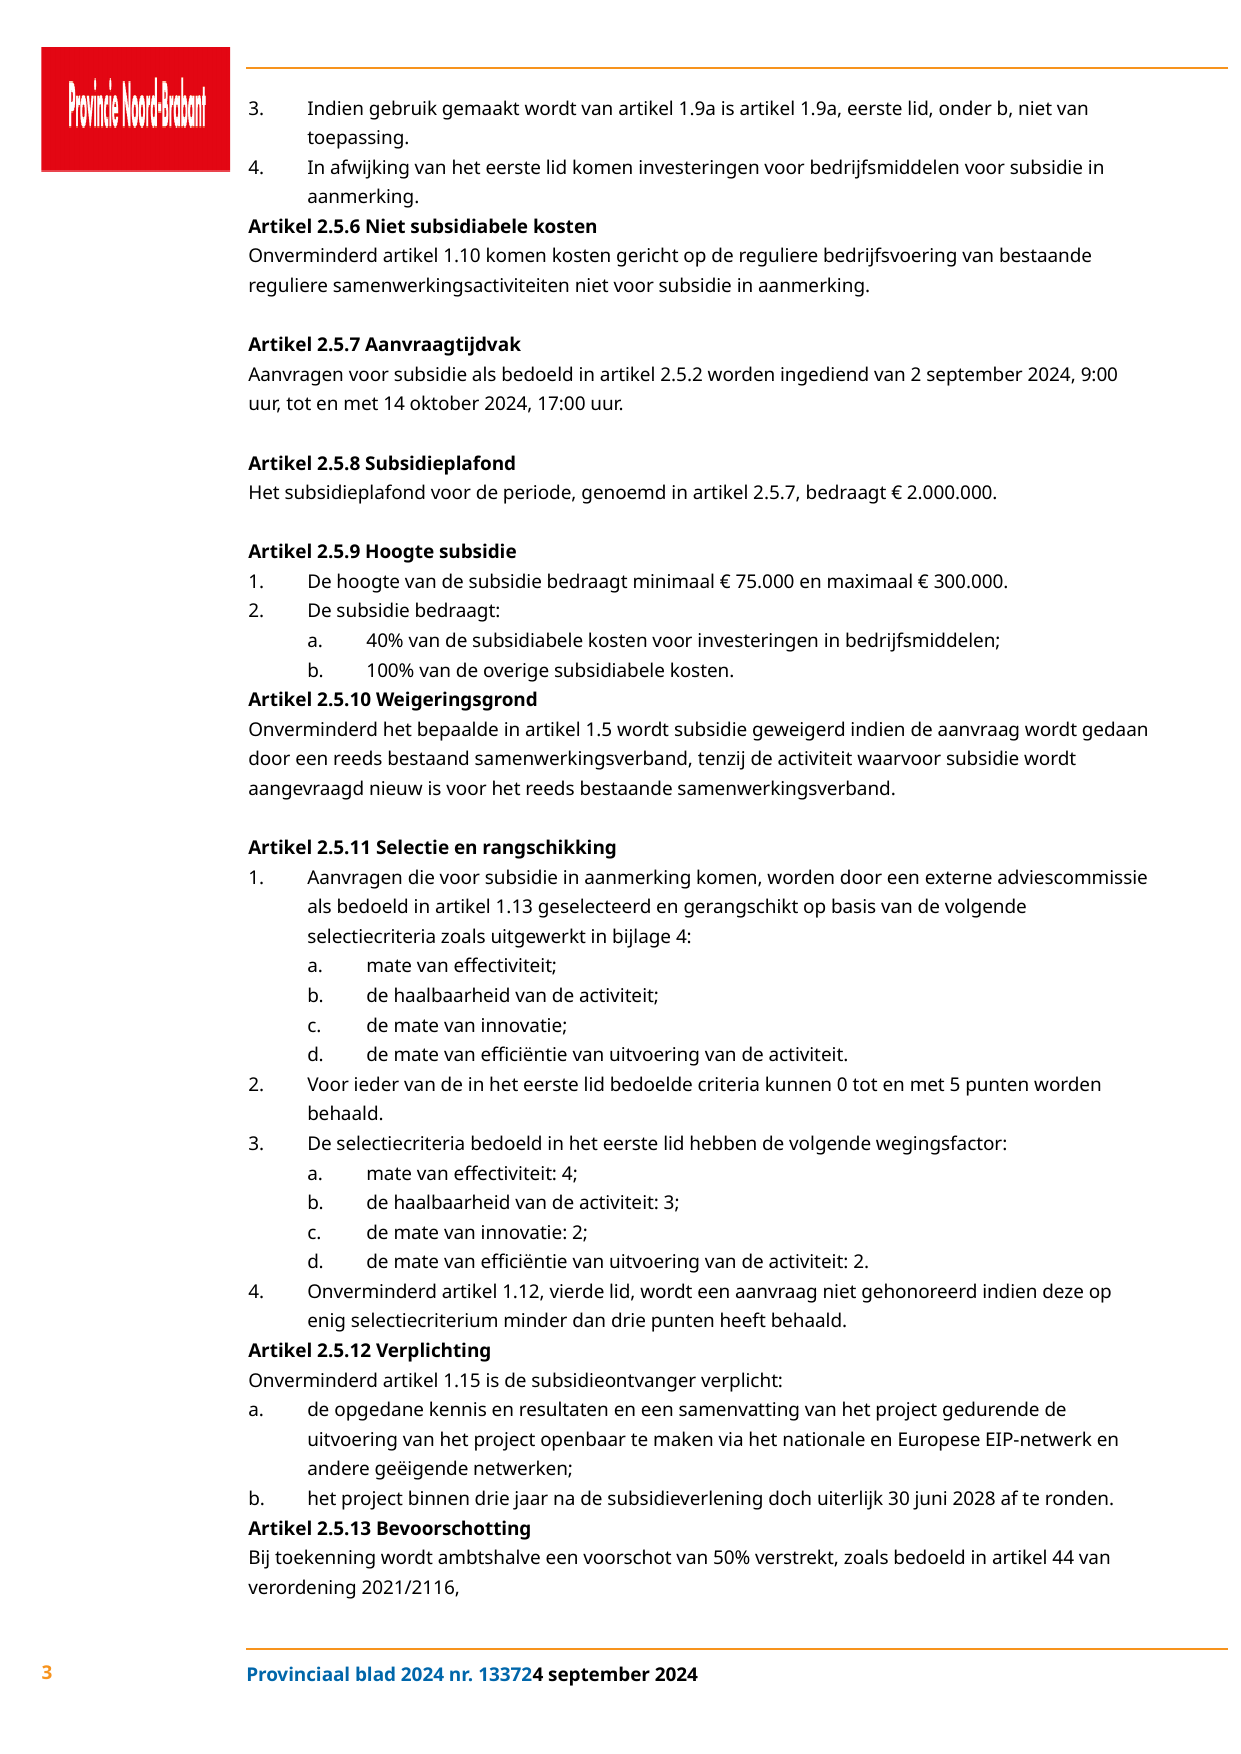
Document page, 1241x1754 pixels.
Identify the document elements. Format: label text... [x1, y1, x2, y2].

text Aanvragen voor subsidie als bedoeld in artikel 2.5.2 worden ingediend van 2 september 2024, 9:00 uur, tot en met 14 oktober 2024, 17:00 uur. [248, 361, 1152, 416]
list mate van effectiviteit: 4; [307, 1160, 1152, 1186]
text Artikel 2.5.9 Hoogte subsidie [248, 538, 1152, 564]
text Artikel 2.5.7 Aanvraagtijdvak [248, 331, 1152, 357]
list Voor ieder van de in het eerste lid bedoelde criteria kunnen 0 tot en met 5 punten worden behaald. [248, 1071, 1152, 1126]
list de haalbaarheid van de activiteit; [307, 982, 1152, 1008]
text Artikel 2.5.10 Weigeringsgrond [248, 686, 1152, 712]
list De selectiecriteria bedoeld in het eerste lid hebben de volgende wegingsfactor: [248, 1130, 1152, 1156]
list De subsidie bedraagt: [248, 598, 1152, 623]
text Artikel 2.5.6 Niet subsidiabele kosten [248, 213, 1152, 239]
list de mate van efficiëntie van uitvoering van de activiteit. [307, 1041, 1152, 1067]
list De hoogte van de subsidie bedraagt minimaal € 75.000 en maximaal € 300.000. [248, 568, 1152, 594]
text Artikel 2.5.11 Selectie en rangschikking [248, 834, 1152, 860]
list de haalbaarheid van de activiteit: 3; [307, 1189, 1152, 1215]
list Onverminderd artikel 1.12, vierde lid, wordt een aanvraag niet gehonoreerd indien deze op enig selectiecriterium minder dan drie punten heeft behaald. [248, 1278, 1152, 1333]
list Aanvragen die voor subsidie in aanmerking komen, worden door een externe adviescommissie als bedoeld in artikel 1.13 geselecteerd en gerangschikt op basis van de volgende selectiecriteria zoals uitgewerkt in bijlage 4: [248, 864, 1152, 949]
list de opgedane kennis en resultaten en een samenvatting van het project gedurende de uitvoering van het project openbaar te maken via het nationale en Europese EIP-netwerk en andere geëigende netwerken; [248, 1396, 1152, 1481]
list de mate van innovatie: 2; [307, 1219, 1152, 1245]
list de mate van innovatie; [307, 1012, 1152, 1038]
text Onverminderd artikel 1.10 komen kosten gericht op de reguliere bedrijfsvoering van bestaande reguliere samenwerkingsactiviteiten niet voor subsidie in aanmerking. [248, 243, 1152, 298]
text Artikel 2.5.8 Subsidieplafond [248, 450, 1152, 476]
list de mate van efficiëntie van uitvoering van de activiteit: 2. [307, 1248, 1152, 1274]
list 40% van de subsidiabele kosten voor investeringen in bedrijfsmiddelen; [307, 627, 1152, 653]
text Onverminderd artikel 1.15 is de subsidieontvanger verplicht: [248, 1367, 1152, 1393]
list Indien gebruik gemaakt wordt van artikel 1.9a is artikel 1.9a, eerste lid, onder b, niet van toepassing. [248, 95, 1152, 150]
text Artikel 2.5.13 Bevoorschotting [248, 1515, 1152, 1541]
text Artikel 2.5.12 Verplichting [248, 1337, 1152, 1363]
list mate van effectiviteit; [307, 953, 1152, 978]
picture [41, 47, 231, 172]
list 100% van de overige subsidiabele kosten. [307, 657, 1152, 683]
list In afwijking van het eerste lid komen investeringen voor bedrijfsmiddelen voor subsidie in aanmerking. [248, 154, 1152, 209]
text Bij toekenning wordt ambtshalve een voorschot van 50% verstrekt, zoals bedoeld in artikel 44 van verordening 2021/2116, [248, 1544, 1152, 1600]
list het project binnen drie jaar na de subsidieverlening doch uiterlijk 30 juni 2028 af te ronden. [248, 1485, 1152, 1511]
text Het subsidieplafond voor de periode, genoemd in artikel 2.5.7, bedraagt € 2.000.000. [248, 479, 1152, 505]
text Onverminderd het bepaalde in artikel 1.5 wordt subsidie geweigerd indien de aanvraag wordt gedaan door een reeds bestaand samenwerkingsverband, tenzij de activiteit waarvoor subsidie wordt aangevraagd nieuw is voor het reeds bestaande samenwerkingsverband. [248, 716, 1152, 801]
